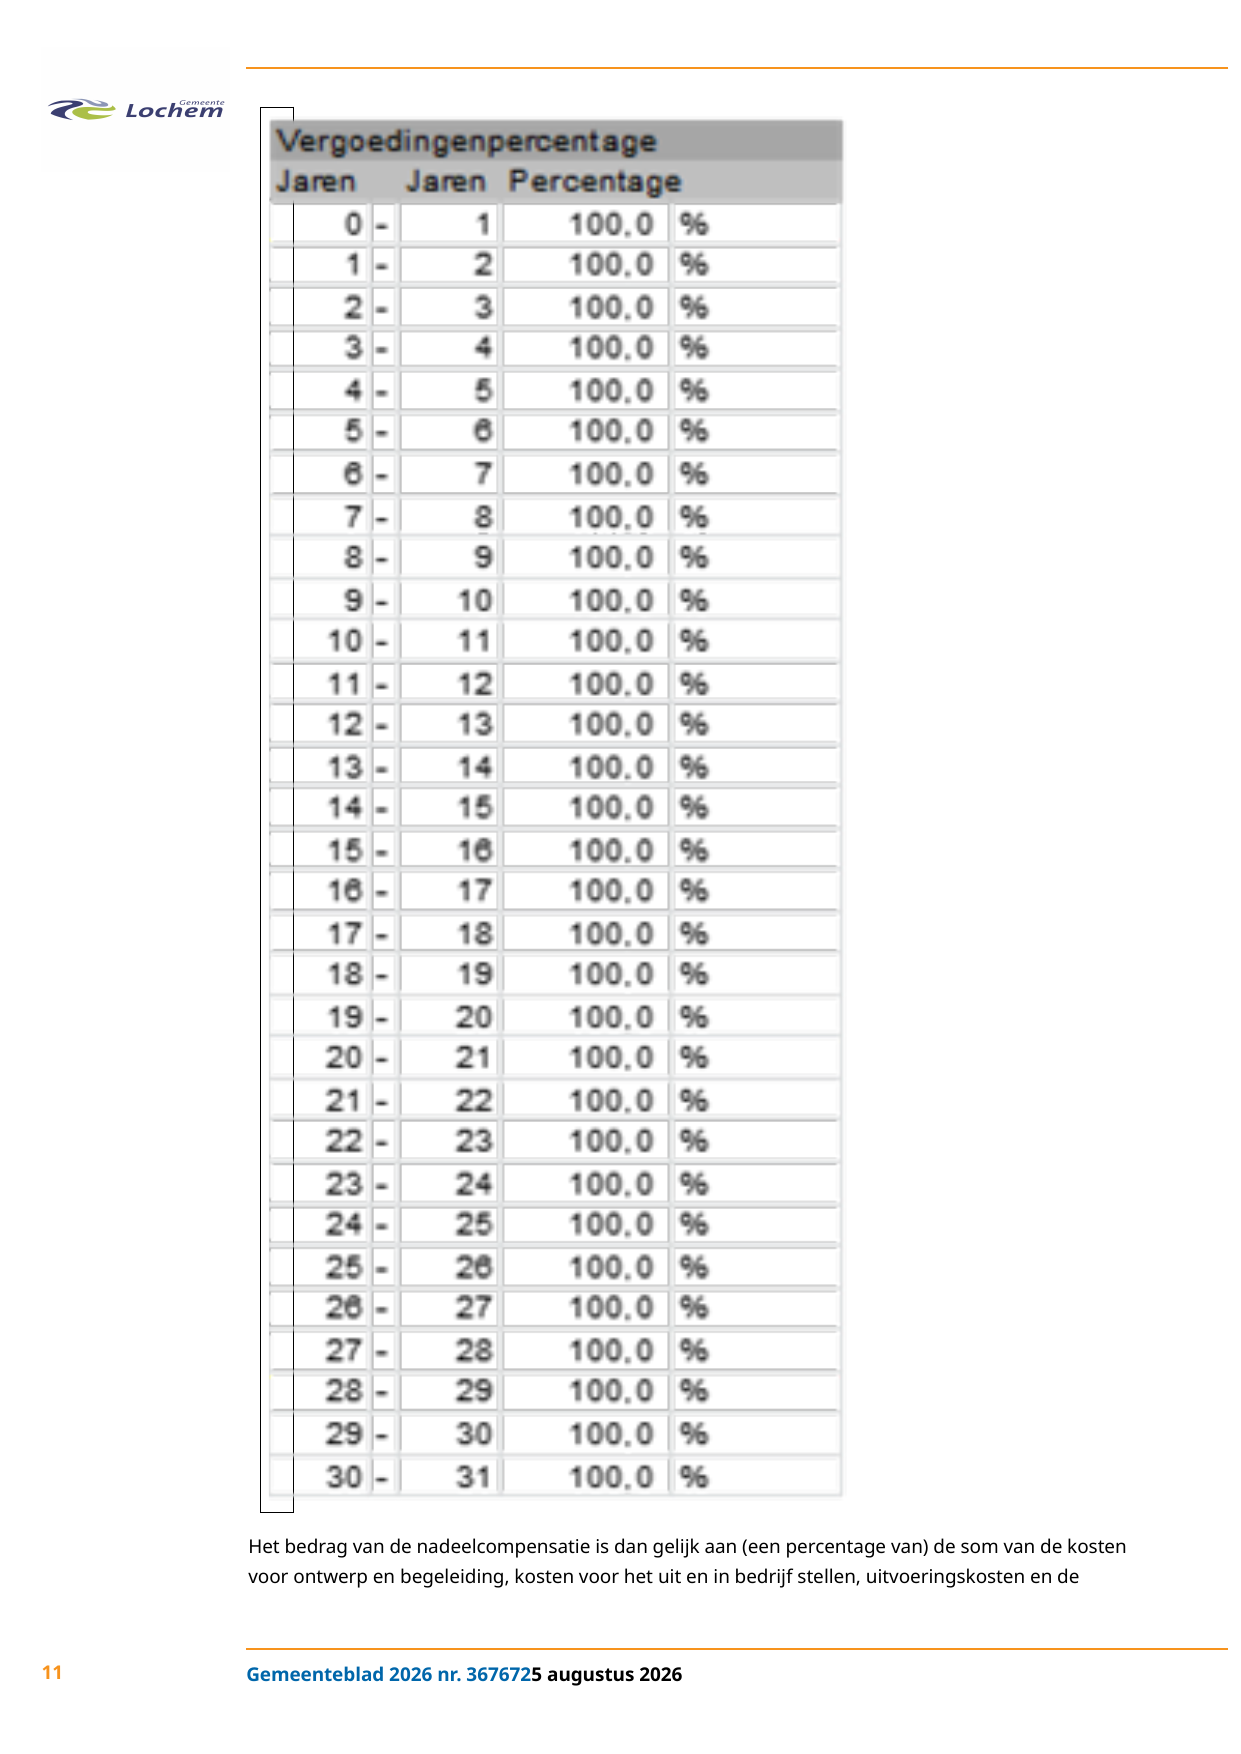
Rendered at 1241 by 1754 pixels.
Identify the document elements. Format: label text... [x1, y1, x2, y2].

text Het bedrag van de nadeelcompensatie is dan gelijk aan (een percentage van) de som van de kosten voor ontwerp en begeleiding, kosten voor het uit en in bedrijf stellen, uitvoeringskosten en de [248, 1534, 1152, 1589]
picture [268, 115, 850, 1504]
picture [41, 47, 231, 172]
